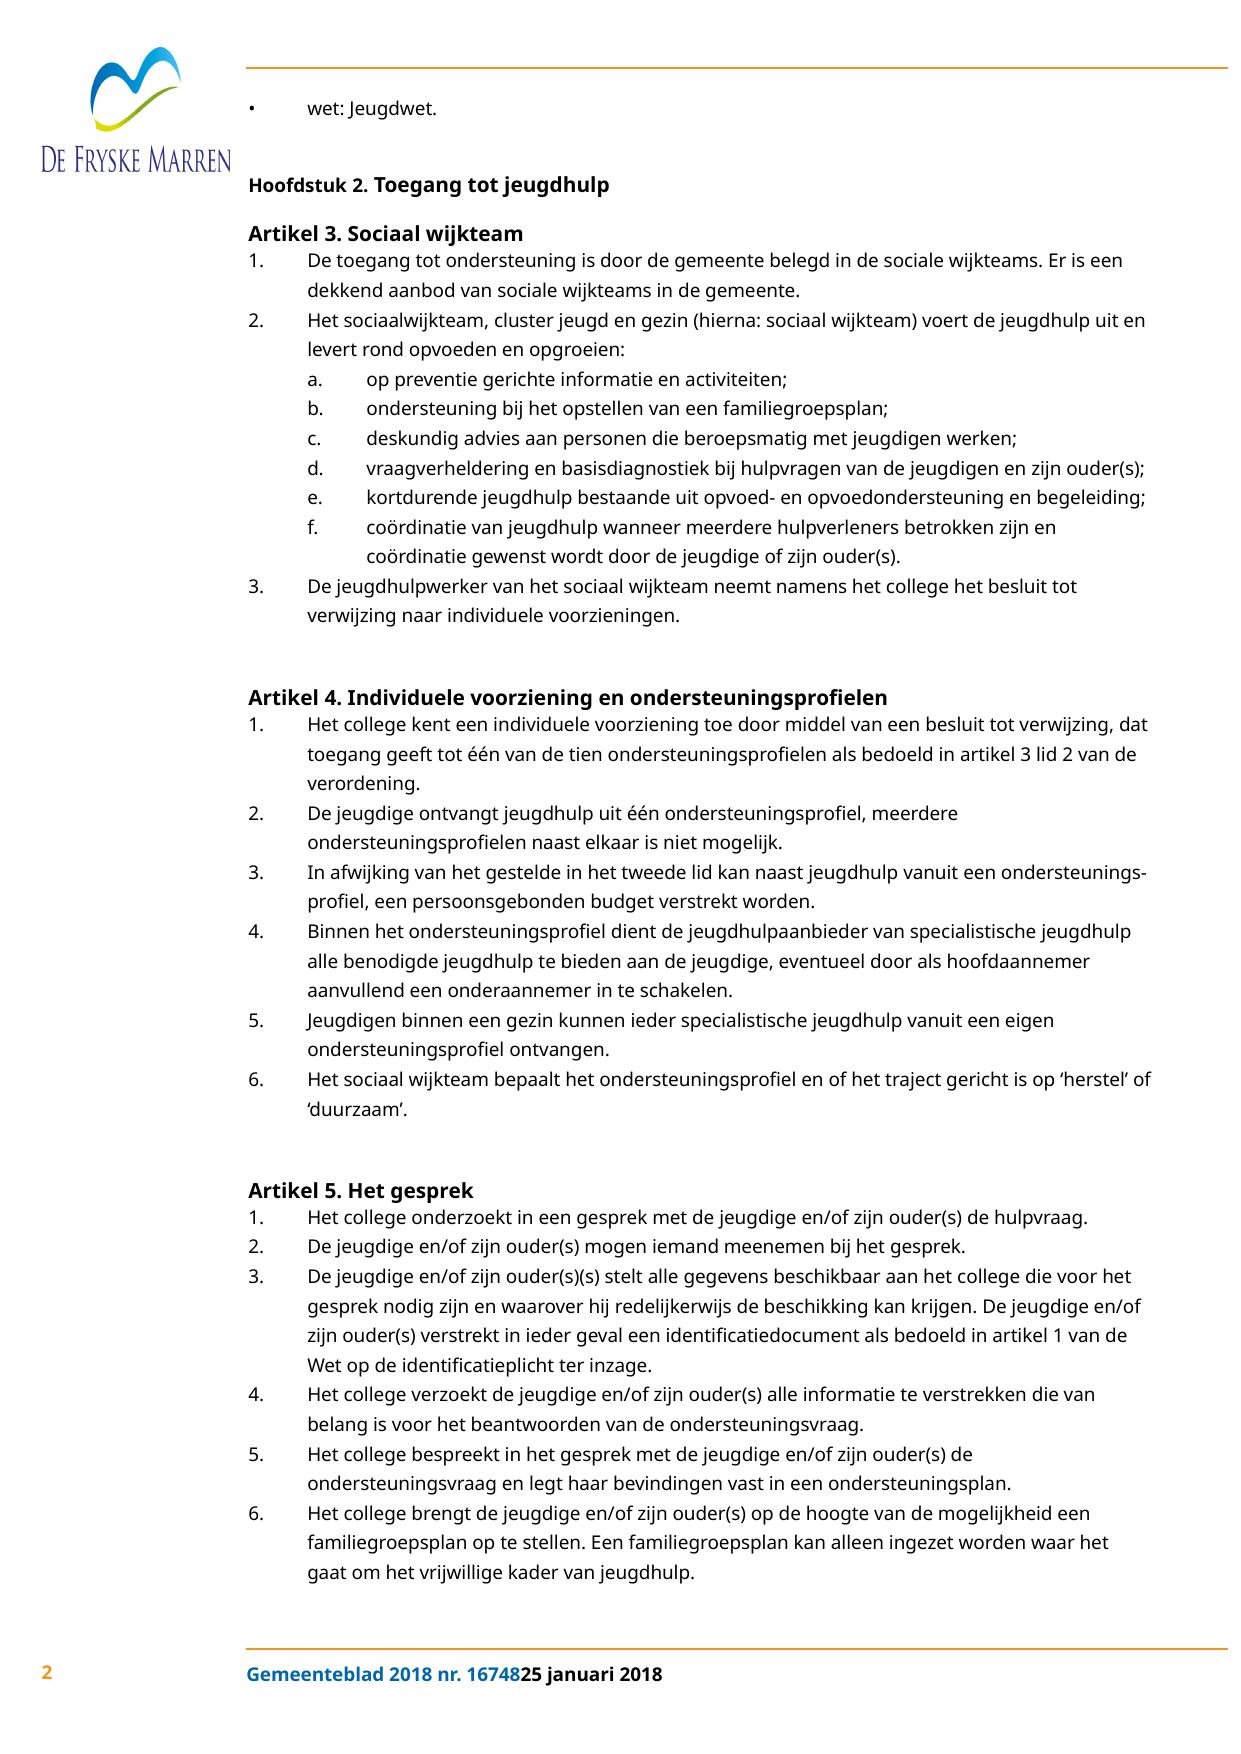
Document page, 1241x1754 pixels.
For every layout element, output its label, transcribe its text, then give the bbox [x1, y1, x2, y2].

list Het college kent een individuele voorziening toe door middel van een besluit tot verwijzing, dat toegang geeft tot één van de tien ondersteuningsprofielen als bedoeld in artikel 3 lid 2 van de verordening. [248, 711, 1152, 796]
list Het college brengt de jeugdige en/of zijn ouder(s) op de hoogte van de mogelijkheid een familiegroepsplan op te stellen. Een familiegroepsplan kan alleen ingezet worden waar het gaat om het vrijwillige kader van jeugdhulp. [248, 1500, 1152, 1585]
list In afwijking van het gestelde in het tweede lid kan naast jeugdhulp vanuit een ondersteunings-profiel, een persoonsgebonden budget verstrekt worden. [248, 859, 1152, 914]
list op preventie gerichte informatie en activiteiten; [307, 366, 1152, 392]
list vraagverheldering en basisdiagnostiek bij hulpvragen van de jeugdigen en zijn ouder(s); [307, 455, 1152, 481]
list wet: Jeugdwet. [248, 95, 1152, 121]
text Hoofdstuk 2. Toegang tot jeugdhulp [248, 170, 1152, 198]
picture [41, 47, 231, 172]
list De jeugdige en/of zijn ouder(s)(s) stelt alle gegevens beschikbaar aan het college die voor het gesprek nodig zijn en waarover hij redelijkerwijs de beschikking kan krijgen. De jeugdige en/of zijn ouder(s) verstrekt in ieder geval een identificatiedocument als bedoeld in artikel 1 van de Wet op de identificatieplicht ter inzage. [248, 1263, 1152, 1378]
list Het college onderzoekt in een gesprek met de jeugdige en/of zijn ouder(s) de hulpvraag. [248, 1204, 1152, 1230]
list coördinatie van jeugdhulp wanneer meerdere hulpverleners betrokken zijn en coördinatie gewenst wordt door de jeugdige of zijn ouder(s). [307, 514, 1152, 569]
list Het college bespreekt in het gesprek met de jeugdige en/of zijn ouder(s) de ondersteuningsvraag en legt haar bevindingen vast in een ondersteuningsplan. [248, 1441, 1152, 1496]
text Artikel 5. Het gesprek [248, 1176, 1152, 1204]
text Artikel 4. Individuele voorziening en ondersteuningsprofielen [248, 683, 1152, 711]
list De toegang tot ondersteuning is door de gemeente belegd in de sociale wijkteams. Er is een dekkend aanbod van sociale wijkteams in de gemeente. [248, 248, 1152, 303]
list Binnen het ondersteuningsprofiel dient de jeugdhulpaanbieder van specialistische jeugdhulp alle benodigde jeugdhulp te bieden aan de jeugdige, eventueel door als hoofdaannemer aanvullend een onderaannemer in te schakelen. [248, 918, 1152, 1003]
list ondersteuning bij het opstellen van een familiegroepsplan; [307, 396, 1152, 421]
list Het sociaalwijkteam, cluster jeugd en gezin (hierna: sociaal wijkteam) voert de jeugdhulp uit en levert rond opvoeden en opgroeien: [248, 307, 1152, 362]
list deskundig advies aan personen die beroepsmatig met jeugdigen werken; [307, 425, 1152, 451]
list Het sociaal wijkteam bepaalt het ondersteuningsprofiel en of het traject gericht is op ‘herstel’ of ‘duurzaam’. [248, 1066, 1152, 1121]
list De jeugdige en/of zijn ouder(s) mogen iemand meenemen bij het gesprek. [248, 1234, 1152, 1259]
list Het college verzoekt de jeugdige en/of zijn ouder(s) alle informatie te verstrekken die van belang is voor het beantwoorden van de ondersteuningsvraag. [248, 1382, 1152, 1437]
text Artikel 3. Sociaal wijkteam [248, 219, 1152, 248]
list Jeugdigen binnen een gezin kunnen ieder specialistische jeugdhulp vanuit een eigen ondersteuningsprofiel ontvangen. [248, 1007, 1152, 1062]
list De jeugdige ontvangt jeugdhulp uit één ondersteuningsprofiel, meerdere ondersteuningsprofielen naast elkaar is niet mogelijk. [248, 800, 1152, 855]
list De jeugdhulpwerker van het sociaal wijkteam neemt namens het college het besluit tot verwijzing naar individuele voorzieningen. [248, 573, 1152, 628]
list kortdurende jeugdhulp bestaande uit opvoed- en opvoedondersteuning en begeleiding; [307, 484, 1152, 510]
